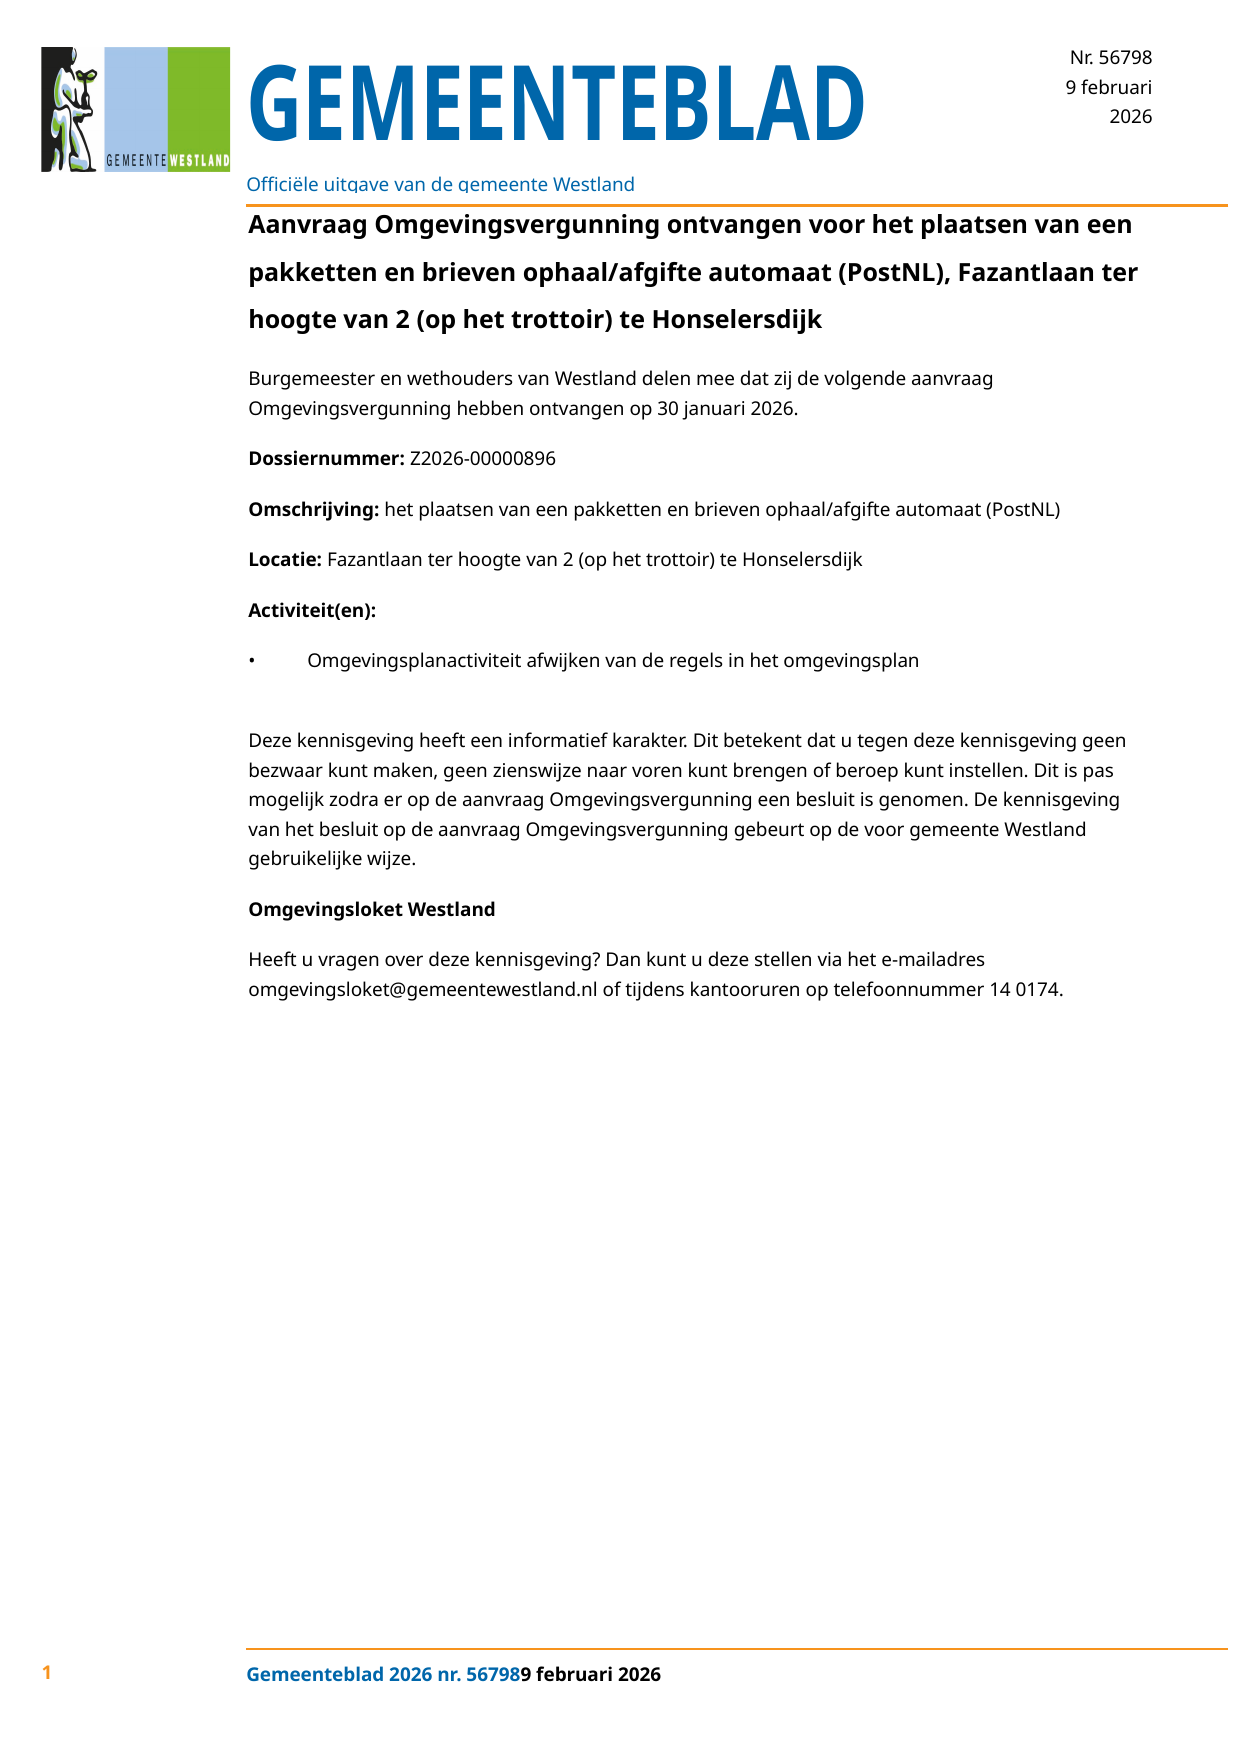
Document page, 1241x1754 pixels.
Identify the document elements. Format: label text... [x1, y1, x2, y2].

text Activiteit(en): [248, 597, 1152, 622]
picture [41, 47, 231, 172]
text Aanvraag Omgevingsvergunning ontvangen voor het plaatsen van een pakketten en brieven ophaal/afgifte automaat (PostNL), Fazantlaan ter hoogte van 2 (op het trottoir) te Honselersdijk [248, 207, 1152, 336]
text Deze kennisgeving heeft een informatief karakter. Dit betekent dat u tegen deze kennisgeving geen bezwaar kunt maken, geen zienswijze naar voren kunt brengen of beroep kunt instellen. Dit is pas mogelijk zodra er op de aanvraag Omgevingsvergunning een besluit is genomen. De kennisgeving van het besluit op de aanvraag Omgevingsvergunning gebeurt op de voor gemeente Westland gebruikelijke wijze. [248, 727, 1152, 871]
list Omgevingsplanactiviteit afwijken van de regels in het omgevingsplan [248, 647, 1152, 673]
text Omgevingsloket Westland [248, 896, 1152, 922]
text Burgemeester en wethouders van Westland delen mee dat zij de volgende aanvraag Omgevingsvergunning hebben ontvangen op 30 januari 2026. [248, 366, 1152, 421]
text Heeft u vragen over deze kennisgeving? Dan kunt u deze stellen via het e-mailadres omgevingsloket@gemeentewestland.nl of tijdens kantooruren op telefoonnummer 14 0174. [248, 946, 1152, 1002]
text Omschrijving: het plaatsen van een pakketten en brieven ophaal/afgifte automaat (PostNL) [248, 496, 1152, 522]
text Dossiernummer: Z2026-00000896 [248, 446, 1152, 471]
text Locatie: Fazantlaan ter hoogte van 2 (op het trottoir) te Honselersdijk [248, 546, 1152, 572]
